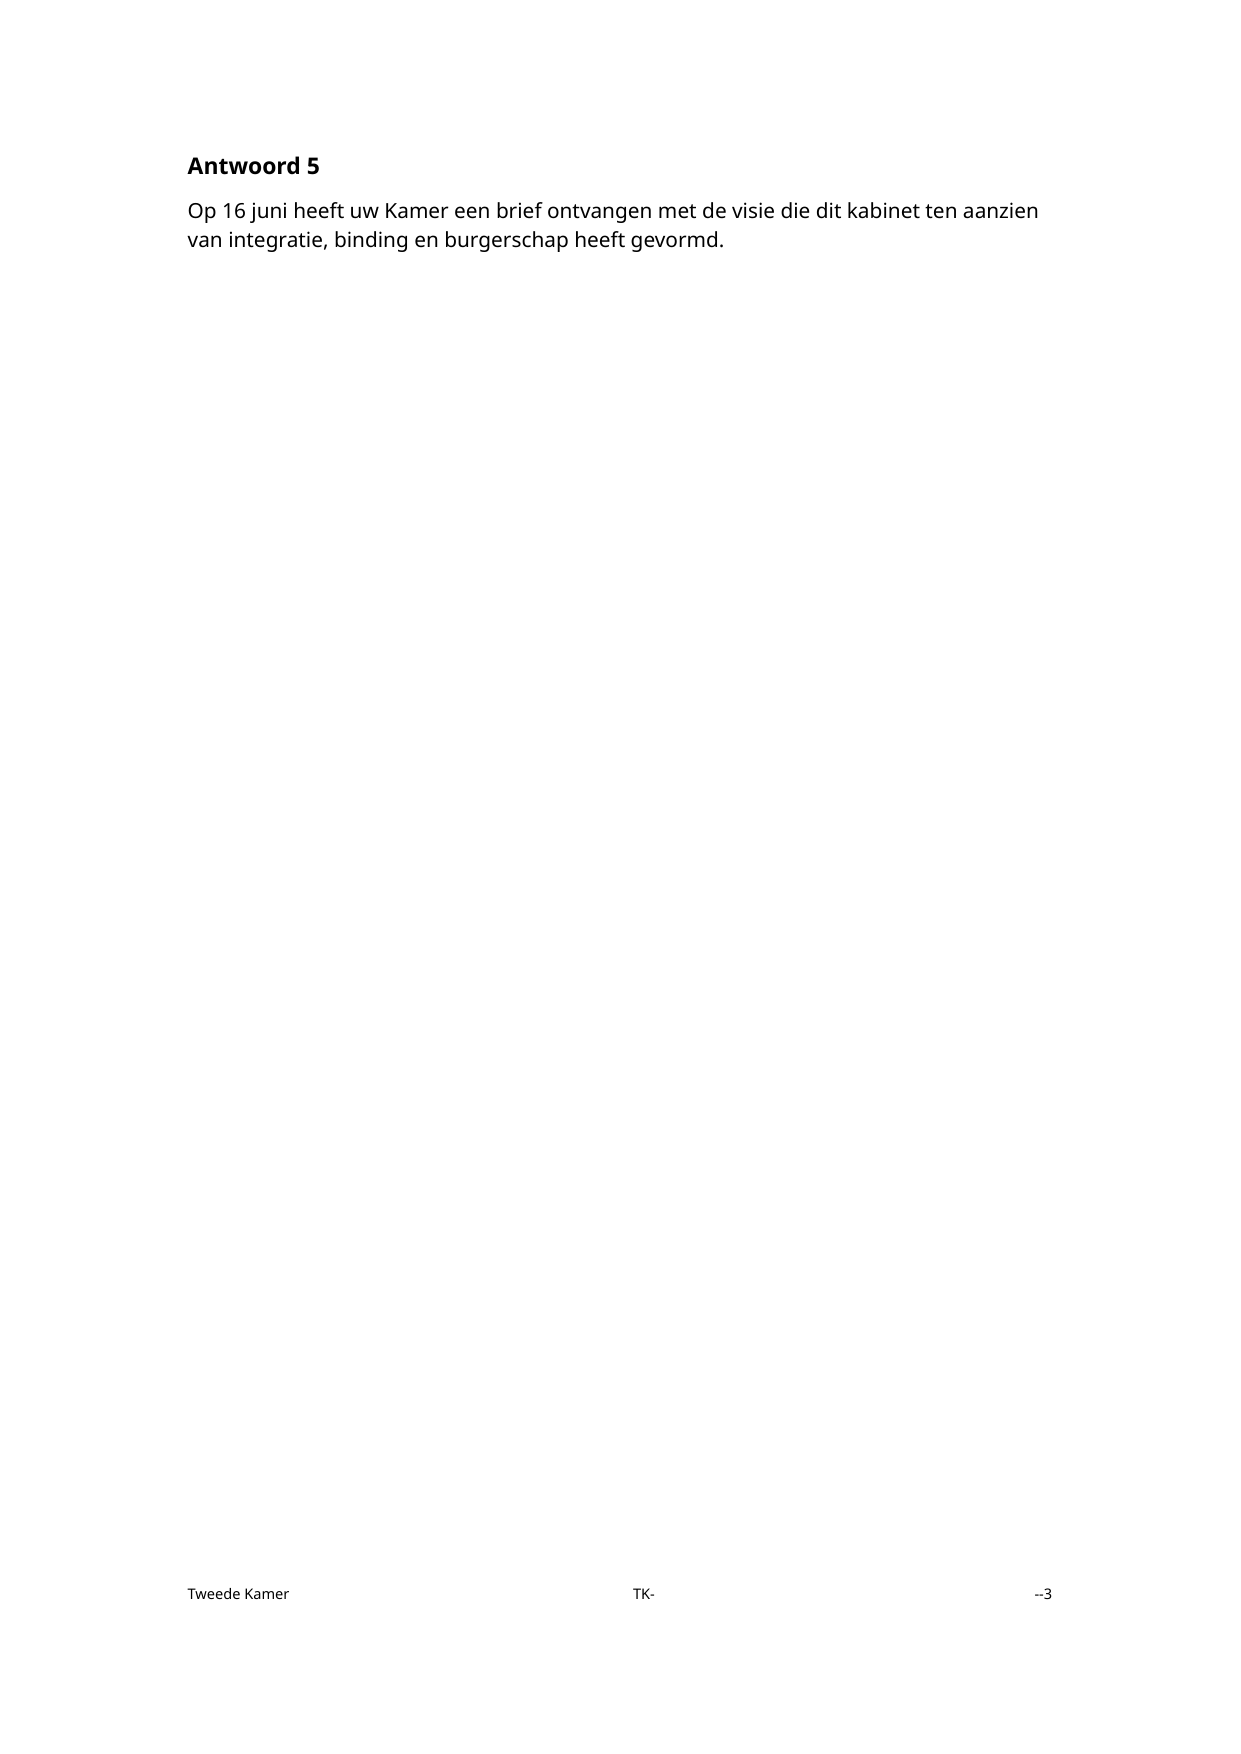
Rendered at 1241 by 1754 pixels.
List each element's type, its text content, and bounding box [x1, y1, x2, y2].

text Op 16 juni heeft uw Kamer een brief ontvangen met de visie die dit kabinet ten aanzien van integratie, binding en burgerschap heeft gevormd. [187, 196, 1053, 253]
subtitle Antwoord 5 [187, 150, 1053, 181]
